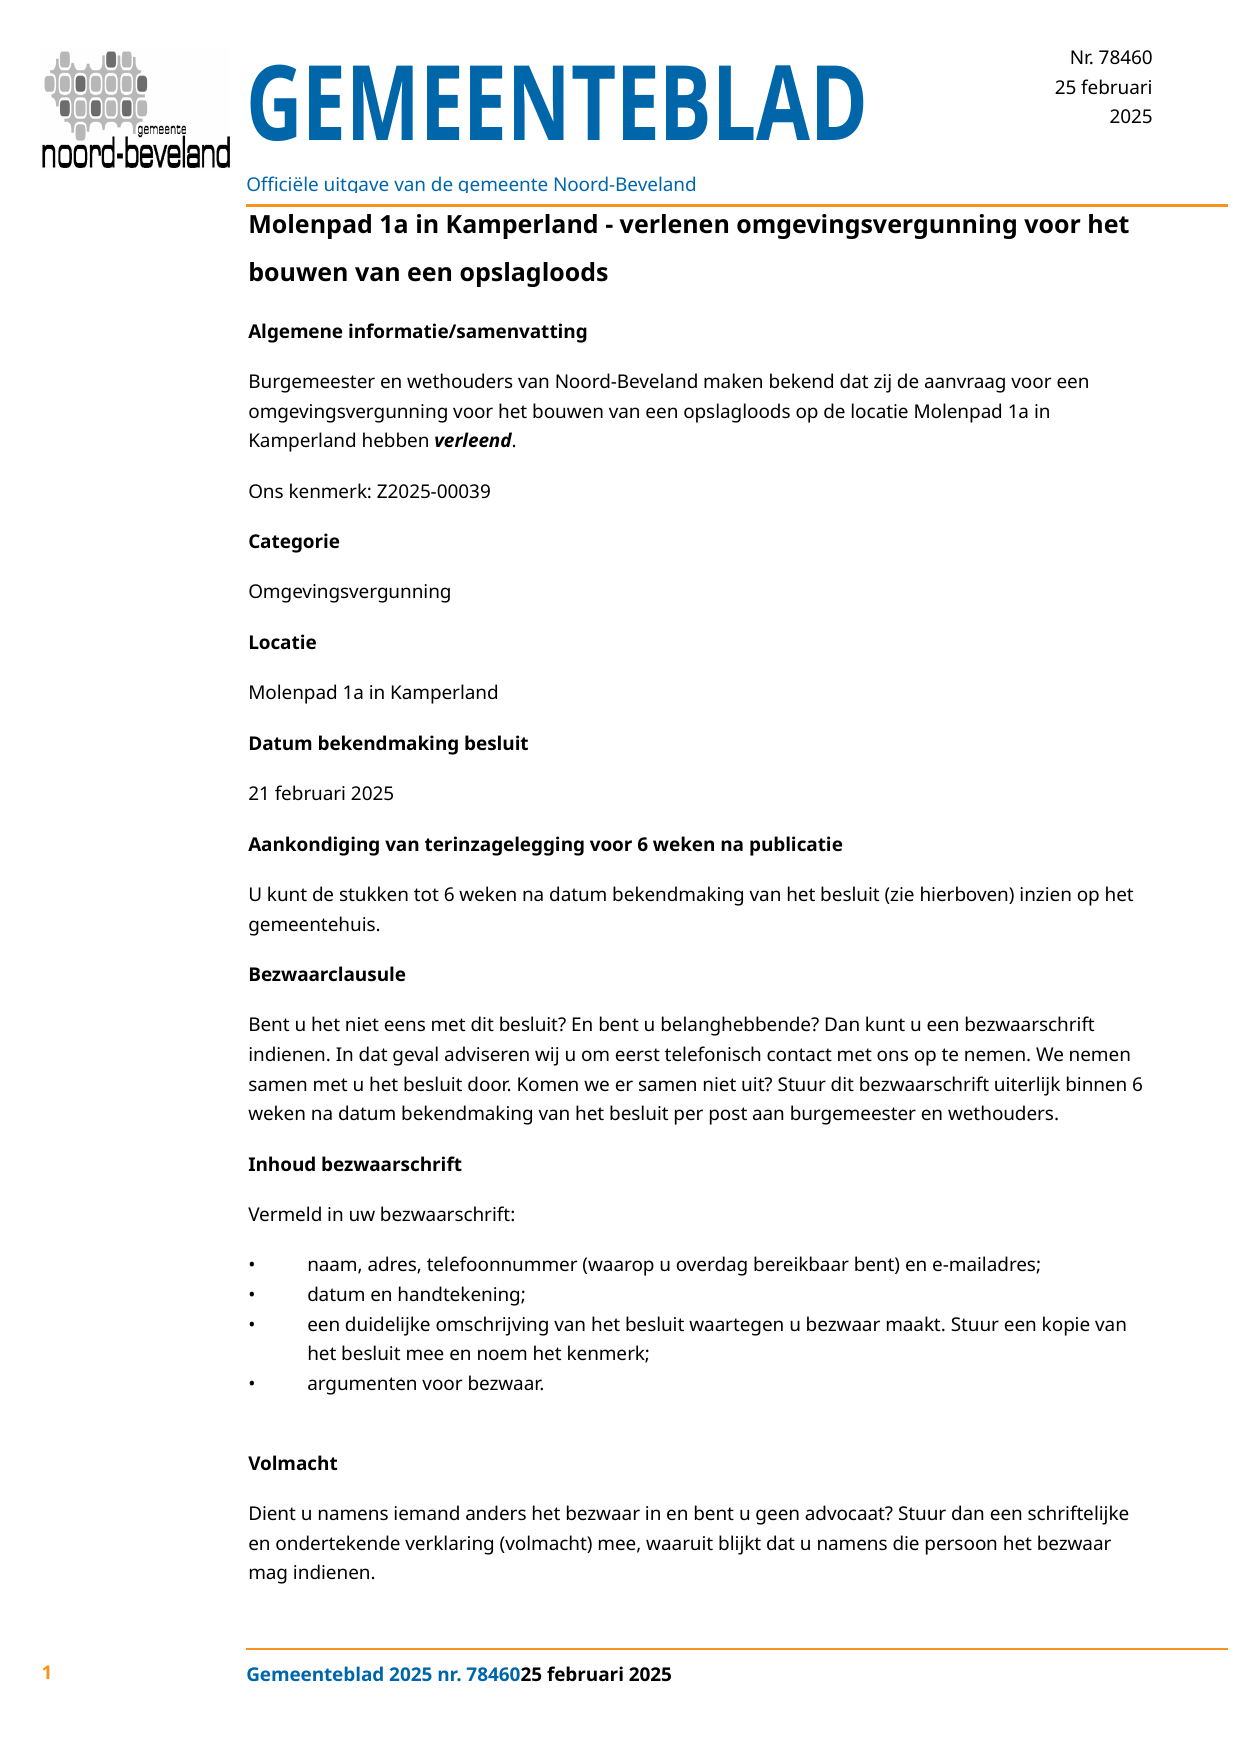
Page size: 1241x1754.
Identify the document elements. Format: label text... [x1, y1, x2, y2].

text Bezwaarclausule [248, 961, 1152, 987]
text Omgevingsvergunning [248, 579, 1152, 604]
picture [41, 47, 231, 172]
list naam, adres, telefoonnummer (waarop u overdag bereikbaar bent) en e-mailadres; [248, 1252, 1152, 1277]
text Algemene informatie/samenvatting [248, 318, 1152, 344]
text Aankondiging van terinzagelegging voor 6 weken na publicatie [248, 831, 1152, 857]
text Molenpad 1a in Kamperland - verlenen omgevingsvergunning voor het bouwen van een opslagloods [248, 207, 1152, 288]
list datum en handtekening; [248, 1281, 1152, 1307]
text Ons kenmerk: Z2025-00039 [248, 478, 1152, 504]
text Dient u namens iemand anders het bezwaar in en bent u geen advocaat? Stuur dan een schriftelijke en ondertekende verklaring (volmacht) mee, waaruit blijkt dat u namens die persoon het bezwaar mag indienen. [248, 1500, 1152, 1585]
text Datum bekendmaking besluit [248, 730, 1152, 756]
text Categorie [248, 528, 1152, 554]
text Burgemeester en wethouders van Noord-Beveland maken bekend dat zij de aanvraag voor een omgevingsvergunning voor het bouwen van een opslagloods op de locatie Molenpad 1a in Kamperland hebben verleend. [248, 368, 1152, 453]
text Locatie [248, 629, 1152, 655]
text U kunt de stukken tot 6 weken na datum bekendmaking van het besluit (zie hierboven) inzien op het gemeentehuis. [248, 881, 1152, 937]
list argumenten voor bezwaar. [248, 1370, 1152, 1396]
list een duidelijke omschrijving van het besluit waartegen u bezwaar maakt. Stuur een kopie van het besluit mee en noem het kenmerk; [248, 1311, 1152, 1366]
text Molenpad 1a in Kamperland [248, 679, 1152, 705]
text Inhoud bezwaarschrift [248, 1151, 1152, 1177]
text Volmacht [248, 1450, 1152, 1476]
text Vermeld in uw bezwaarschrift: [248, 1201, 1152, 1227]
text 21 februari 2025 [248, 780, 1152, 806]
text Bent u het niet eens met dit besluit? En bent u belanghebbende? Dan kunt u een bezwaarschrift indienen. In dat geval adviseren wij u om eerst telefonisch contact met ons op te nemen. We nemen samen met u het besluit door. Komen we er samen niet uit? Stuur dit bezwaarschrift uiterlijk binnen 6 weken na datum bekendmaking van het besluit per post aan burgemeester en wethouders. [248, 1012, 1152, 1126]
